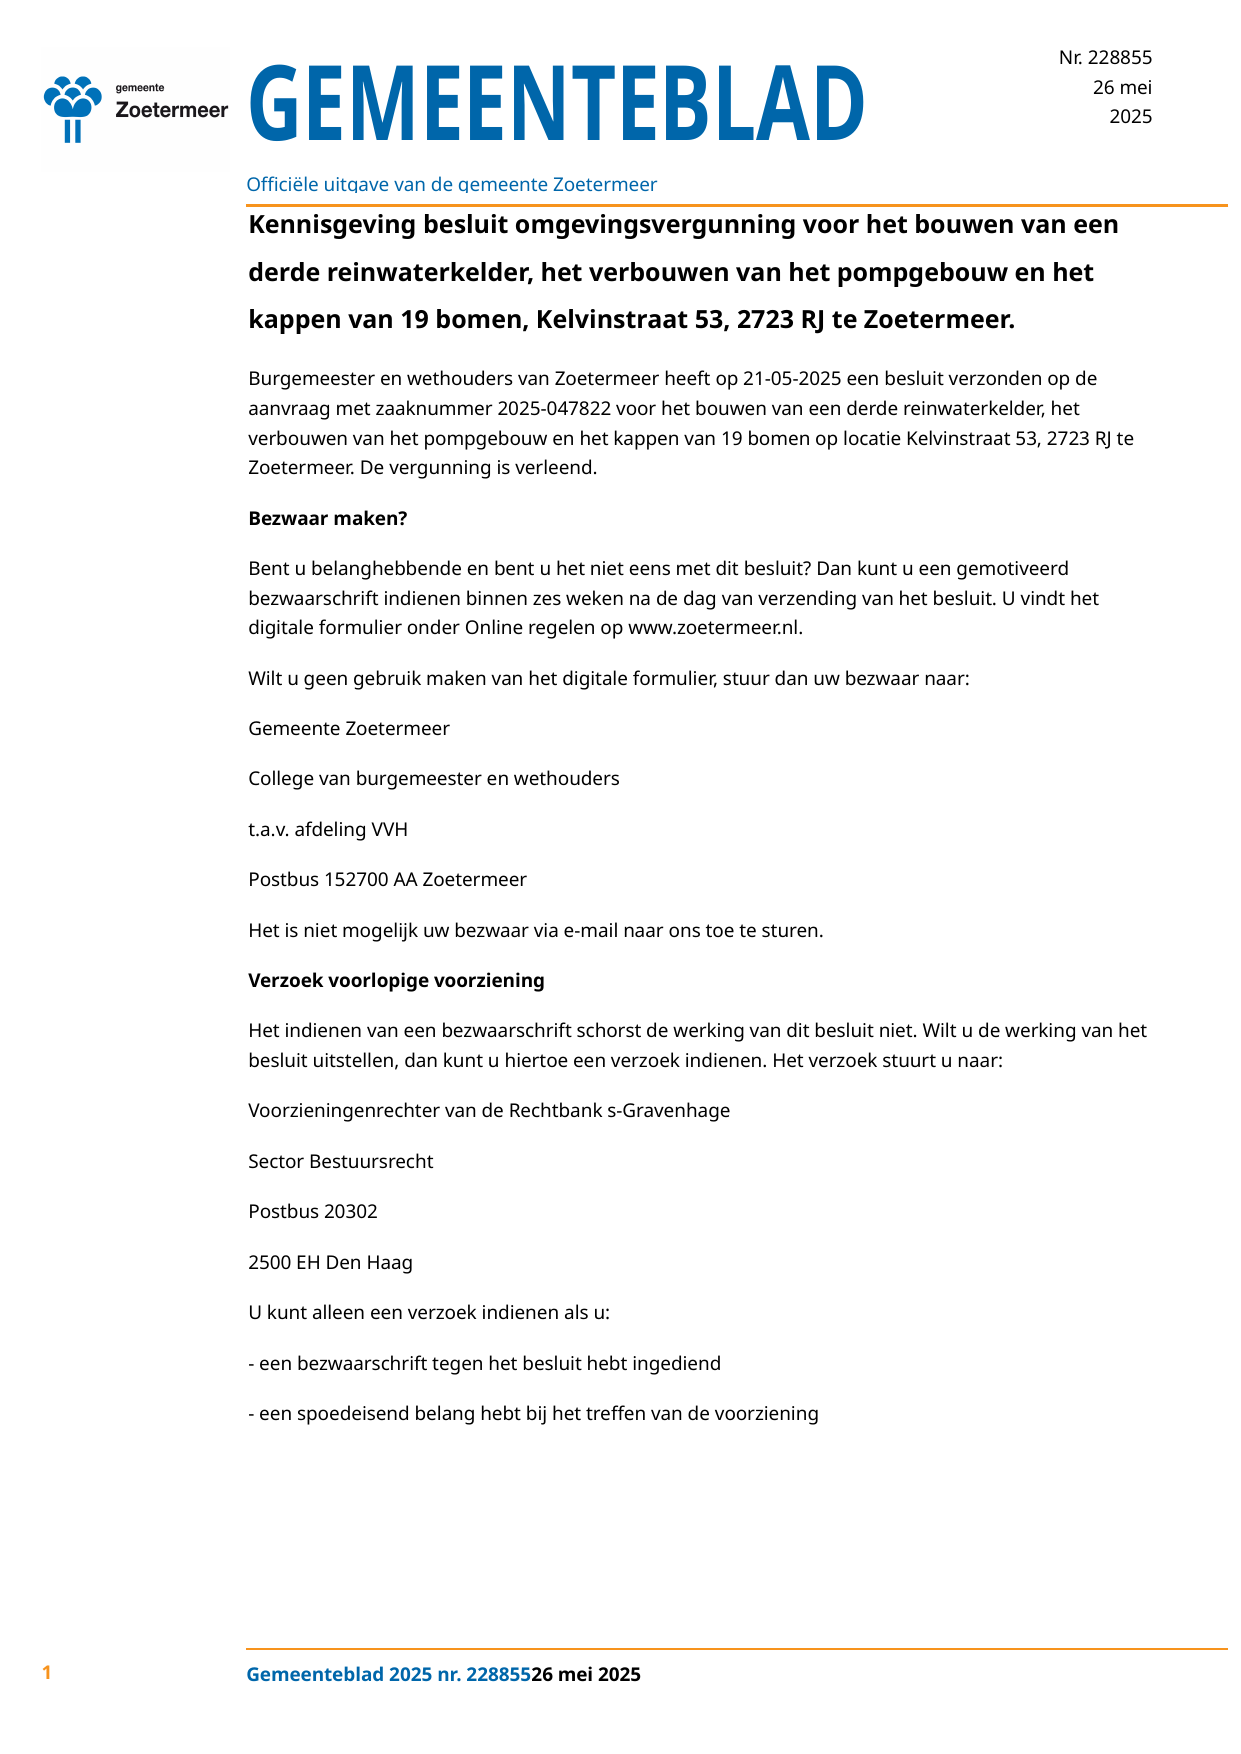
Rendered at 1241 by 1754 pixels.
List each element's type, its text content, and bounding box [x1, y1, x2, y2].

text Kennisgeving besluit omgevingsvergunning voor het bouwen van een derde reinwaterkelder, het verbouwen van het pompgebouw en het kappen van 19 bomen, Kelvinstraat 53, 2723 RJ te Zoetermeer. [248, 207, 1152, 336]
text Bezwaar maken? [248, 505, 1152, 530]
text Postbus 20302 [248, 1198, 1152, 1224]
text 2500 EH Den Haag [248, 1249, 1152, 1274]
text Het is niet mogelijk uw bezwaar via e-mail naar ons toe te sturen. [248, 917, 1152, 942]
text Het indienen van een bezwaarschrift schorst de werking van dit besluit niet. Wilt u de werking van het besluit uitstellen, dan kunt u hiertoe een verzoek indienen. Het verzoek stuurt u naar: [248, 1018, 1152, 1073]
text t.a.v. afdeling VVH [248, 816, 1152, 842]
text - een spoedeisend belang hebt bij het treffen van de voorziening [248, 1400, 1152, 1426]
text Wilt u geen gebruik maken van het digitale formulier, stuur dan uw bezwaar naar: [248, 665, 1152, 690]
text College van burgemeester en wethouders [248, 766, 1152, 791]
text U kunt alleen een verzoek indienen als u: [248, 1299, 1152, 1325]
text - een bezwaarschrift tegen het besluit hebt ingediend [248, 1350, 1152, 1375]
picture [41, 47, 231, 172]
text Burgemeester en wethouders van Zoetermeer heeft op 21-05-2025 een besluit verzonden op de aanvraag met zaaknummer 2025-047822 voor het bouwen van een derde reinwaterkelder, het verbouwen van het pompgebouw en het kappen van 19 bomen op locatie Kelvinstraat 53, 2723 RJ te Zoetermeer. De vergunning is verleend. [248, 366, 1152, 480]
text Voorzieningenrechter van de Rechtbank s-Gravenhage [248, 1098, 1152, 1123]
text Verzoek voorlopige voorziening [248, 967, 1152, 993]
text Bent u belanghebbende en bent u het niet eens met dit besluit? Dan kunt u een gemotiveerd bezwaarschrift indienen binnen zes weken na de dag van verzending van het besluit. U vindt het digitale formulier onder Online regelen op www.zoetermeer.nl. [248, 555, 1152, 640]
text Postbus 152700 AA Zoetermeer [248, 866, 1152, 892]
text Sector Bestuursrecht [248, 1148, 1152, 1174]
text Gemeente Zoetermeer [248, 715, 1152, 741]
